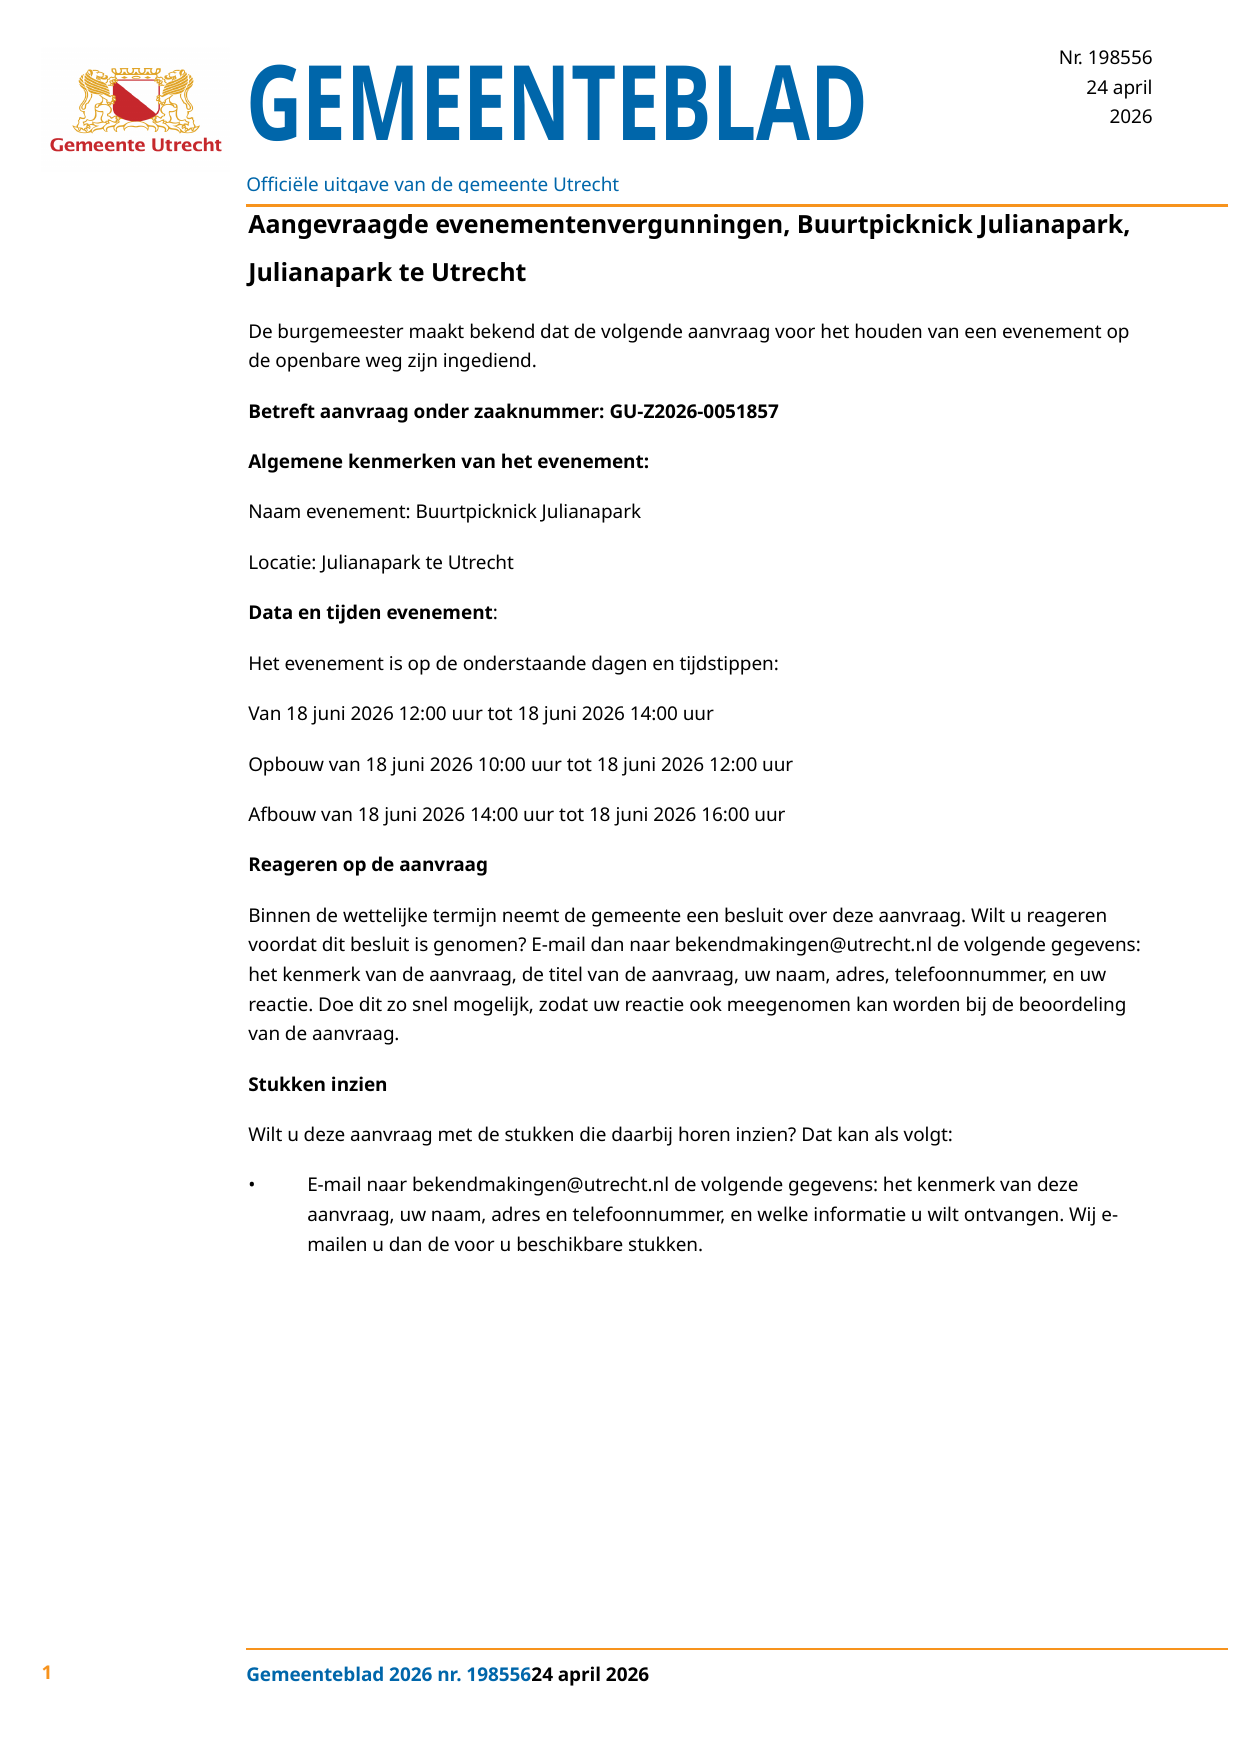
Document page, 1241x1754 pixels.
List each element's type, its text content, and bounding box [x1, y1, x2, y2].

text Reageren op de aanvraag [248, 852, 1152, 877]
text Betreft aanvraag onder zaaknummer: GU-Z2026-0051857 [248, 398, 1152, 424]
text Aangevraagde evenementenvergunningen, Buurtpicknick Julianapark, Julianapark te Utrecht [248, 207, 1152, 288]
text Algemene kenmerken van het evenement: [248, 448, 1152, 474]
text Afbouw van 18 juni 2026 14:00 uur tot 18 juni 2026 16:00 uur [248, 801, 1152, 827]
text Locatie: Julianapark te Utrecht [248, 549, 1152, 575]
list E-mail naar bekendmakingen@utrecht.nl de volgende gegevens: het kenmerk van deze aanvraag, uw naam, adres en telefoonnummer, en welke informatie u wilt ontvangen. Wij e-mailen u dan de voor u beschikbare stukken. [248, 1172, 1152, 1257]
text Binnen de wettelijke termijn neemt de gemeente een besluit over deze aanvraag. Wilt u reageren voordat dit besluit is genomen? E-mail dan naar bekendmakingen@utrecht.nl de volgende gegevens: het kenmerk van de aanvraag, de titel van de aanvraag, uw naam, adres, telefoonnummer, en uw reactie. Doe dit zo snel mogelijk, zodat uw reactie ook meegenomen kan worden bij de beoordeling van de aanvraag. [248, 902, 1152, 1046]
text Data en tijden evenement: [248, 599, 1152, 625]
text Naam evenement: Buurtpicknick Julianapark [248, 499, 1152, 524]
text Van 18 juni 2026 12:00 uur tot 18 juni 2026 14:00 uur [248, 700, 1152, 726]
text De burgemeester maakt bekend dat de volgende aanvraag voor het houden van een evenement op de openbare weg zijn ingediend. [248, 318, 1152, 373]
text Wilt u deze aanvraag met de stukken die daarbij horen inzien? Dat kan als volgt: [248, 1121, 1152, 1147]
text Opbouw van 18 juni 2026 10:00 uur tot 18 juni 2026 12:00 uur [248, 751, 1152, 777]
picture [41, 47, 231, 172]
text Het evenement is op de onderstaande dagen en tijdstippen: [248, 650, 1152, 676]
text Stukken inzien [248, 1071, 1152, 1097]
